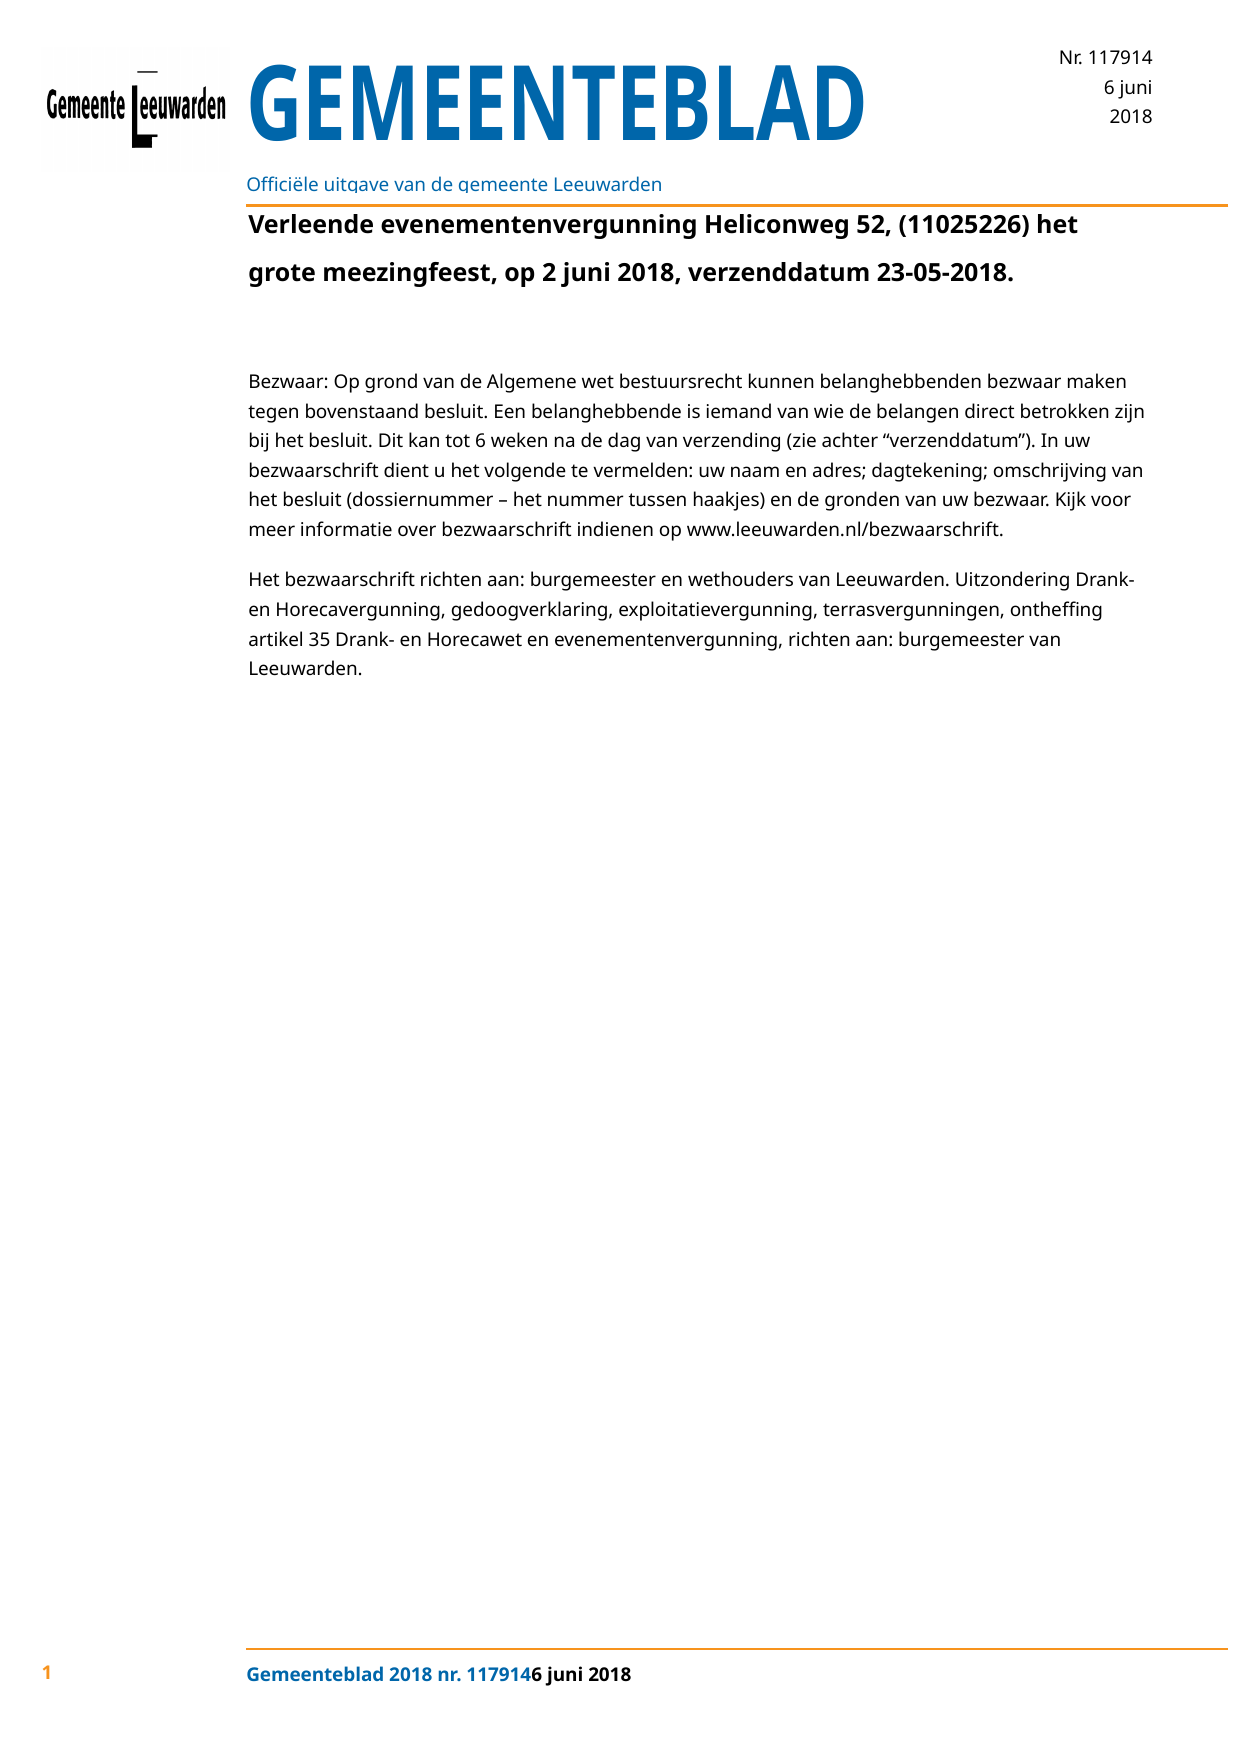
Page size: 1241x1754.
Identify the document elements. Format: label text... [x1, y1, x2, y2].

text Verleende evenementenvergunning Heliconweg 52, (11025226) het grote meezingfeest, op 2 juni 2018, verzenddatum 23-05-2018. [248, 207, 1152, 288]
text Bezwaar: Op grond van de Algemene wet bestuursrecht kunnen belanghebbenden bezwaar maken tegen bovenstaand besluit. Een belanghebbende is iemand van wie de belangen direct betrokken zijn bij het besluit. Dit kan tot 6 weken na de dag van verzending (zie achter “verzenddatum”). In uw bezwaarschrift dient u het volgende te vermelden: uw naam en adres; dagtekening; omschrijving van het besluit (dossiernummer – het nummer tussen haakjes) en de gronden van uw bezwaar. Kijk voor meer informatie over bezwaarschrift indienen op www.leeuwarden.nl/bezwaarschrift. [248, 368, 1152, 542]
text Het bezwaarschrift richten aan: burgemeester en wethouders van Leeuwarden. Uitzondering Drank- en Horecavergunning, gedoogverklaring, exploitatievergunning, terrasvergunningen, ontheffing artikel 35 Drank- en Horecawet en evenementenvergunning, richten aan: burgemeester van Leeuwarden. [248, 567, 1152, 681]
picture [41, 47, 231, 172]
